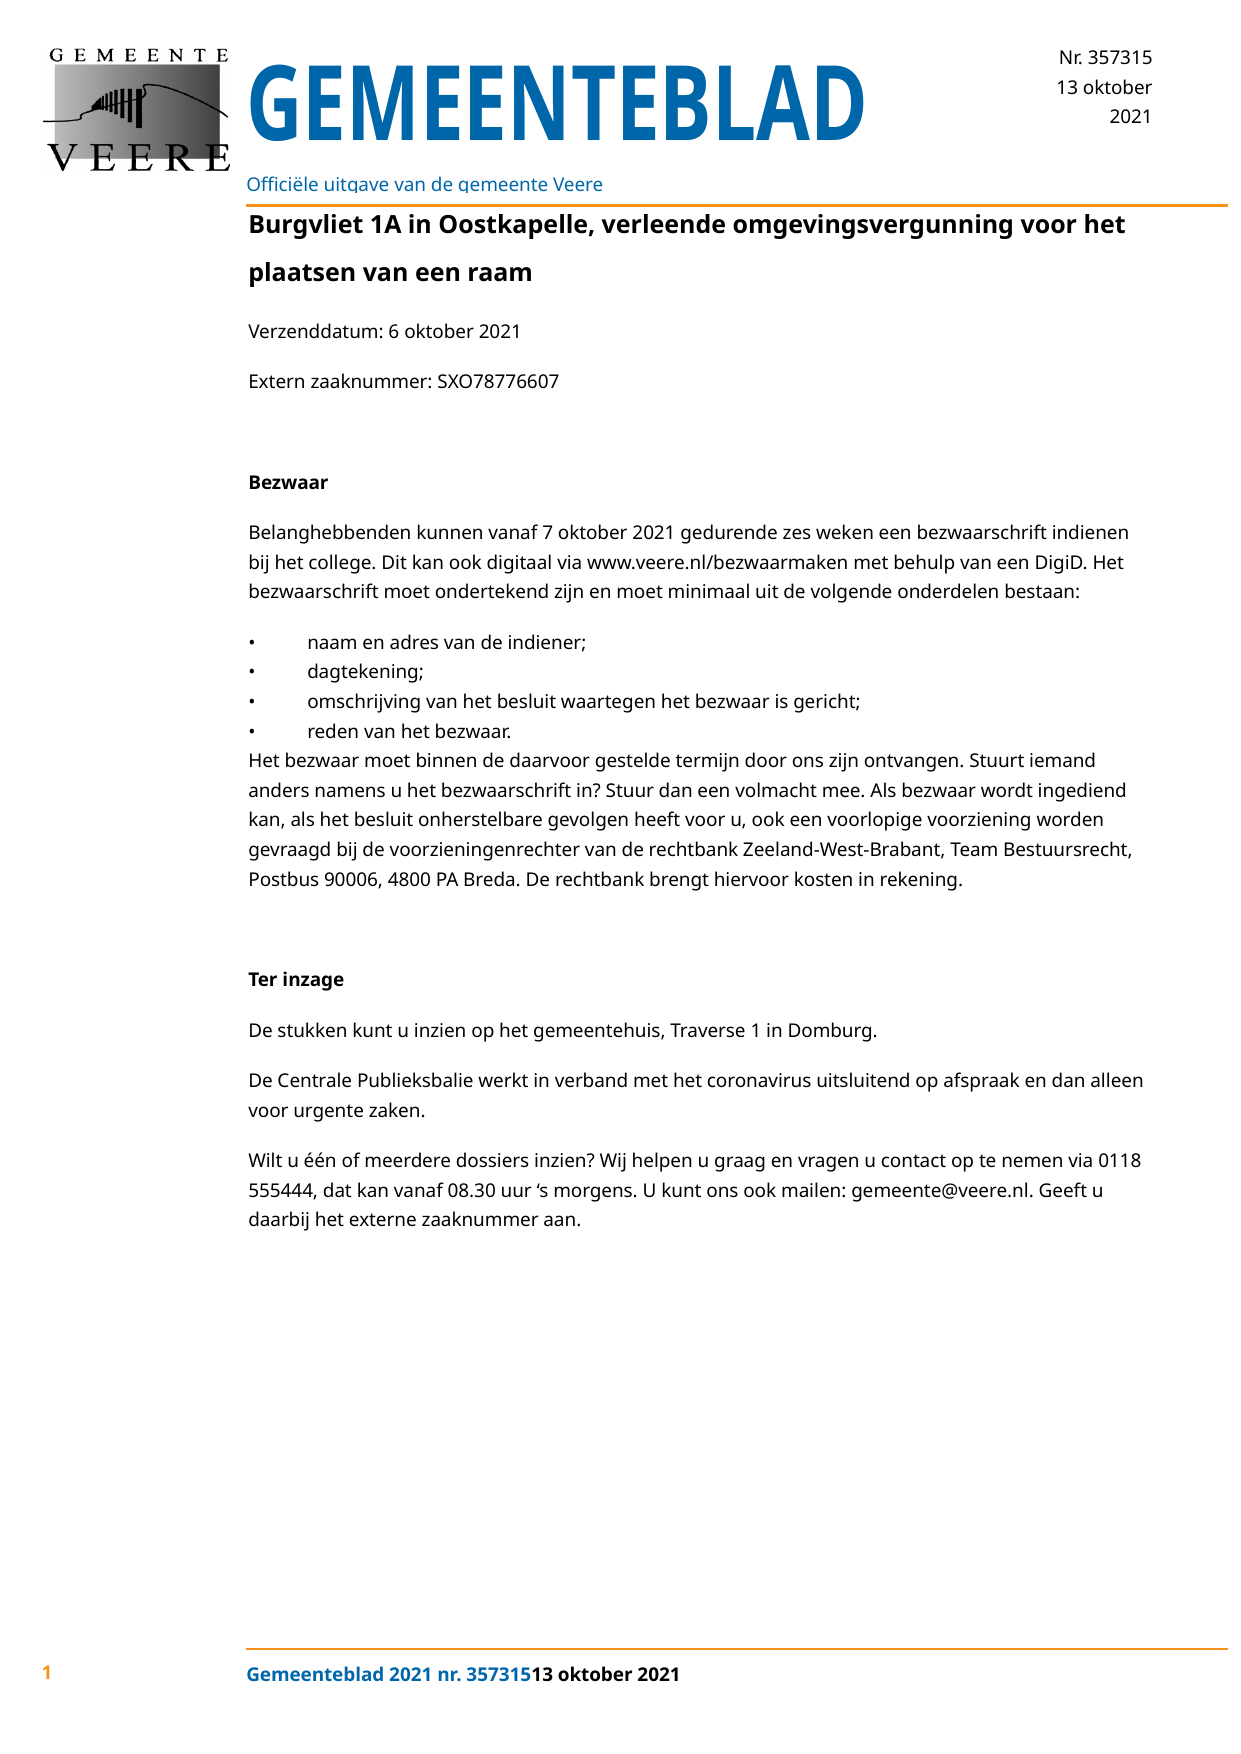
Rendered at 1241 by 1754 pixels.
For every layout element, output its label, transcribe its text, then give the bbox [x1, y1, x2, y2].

text Bezwaar [248, 469, 1152, 495]
picture [41, 47, 231, 172]
text Wilt u één of meerdere dossiers inzien? Wij helpen u graag en vragen u contact op te nemen via 0118 555444, dat kan vanaf 08.30 uur ‘s morgens. U kunt ons ook mailen: gemeente@veere.nl. Geeft u daarbij het externe zaaknummer aan. [248, 1147, 1152, 1232]
text De stukken kunt u inzien op het gemeentehuis, Traverse 1 in Domburg. [248, 1017, 1152, 1043]
text Belanghebbenden kunnen vanaf 7 oktober 2021 gedurende zes weken een bezwaarschrift indienen bij het college. Dit kan ook digitaal via www.veere.nl/bezwaarmaken met behulp van een DigiD. Het bezwaarschrift moet ondertekend zijn en moet minimaal uit de volgende onderdelen bestaan: [248, 519, 1152, 604]
list omschrijving van het besluit waartegen het bezwaar is gericht; [248, 688, 1152, 714]
text Het bezwaar moet binnen de daarvoor gestelde termijn door ons zijn ontvangen. Stuurt iemand anders namens u het bezwaarschrift in? Stuur dan een volmacht mee. Als bezwaar wordt ingediend kan, als het besluit onherstelbare gevolgen heeft voor u, ook een voorlopige voorziening worden gevraagd bij de voorzieningenrechter van de rechtbank Zeeland-West-Brabant, Team Bestuursrecht, Postbus 90006, 4800 PA Breda. De rechtbank brengt hiervoor kosten in rekening. [248, 747, 1152, 892]
text Verzenddatum: 6 oktober 2021 [248, 318, 1152, 344]
text Extern zaaknummer: SXO78776607 [248, 368, 1152, 394]
list dagtekening; [248, 659, 1152, 684]
text Burgvliet 1A in Oostkapelle, verleende omgevingsvergunning voor het plaatsen van een raam [248, 207, 1152, 288]
list naam en adres van de indiener; [248, 629, 1152, 655]
text Ter inzage [248, 967, 1152, 992]
list reden van het bezwaar. [248, 718, 1152, 744]
text De Centrale Publieksbalie werkt in verband met het coronavirus uitsluitend op afspraak en dan alleen voor urgente zaken. [248, 1067, 1152, 1123]
